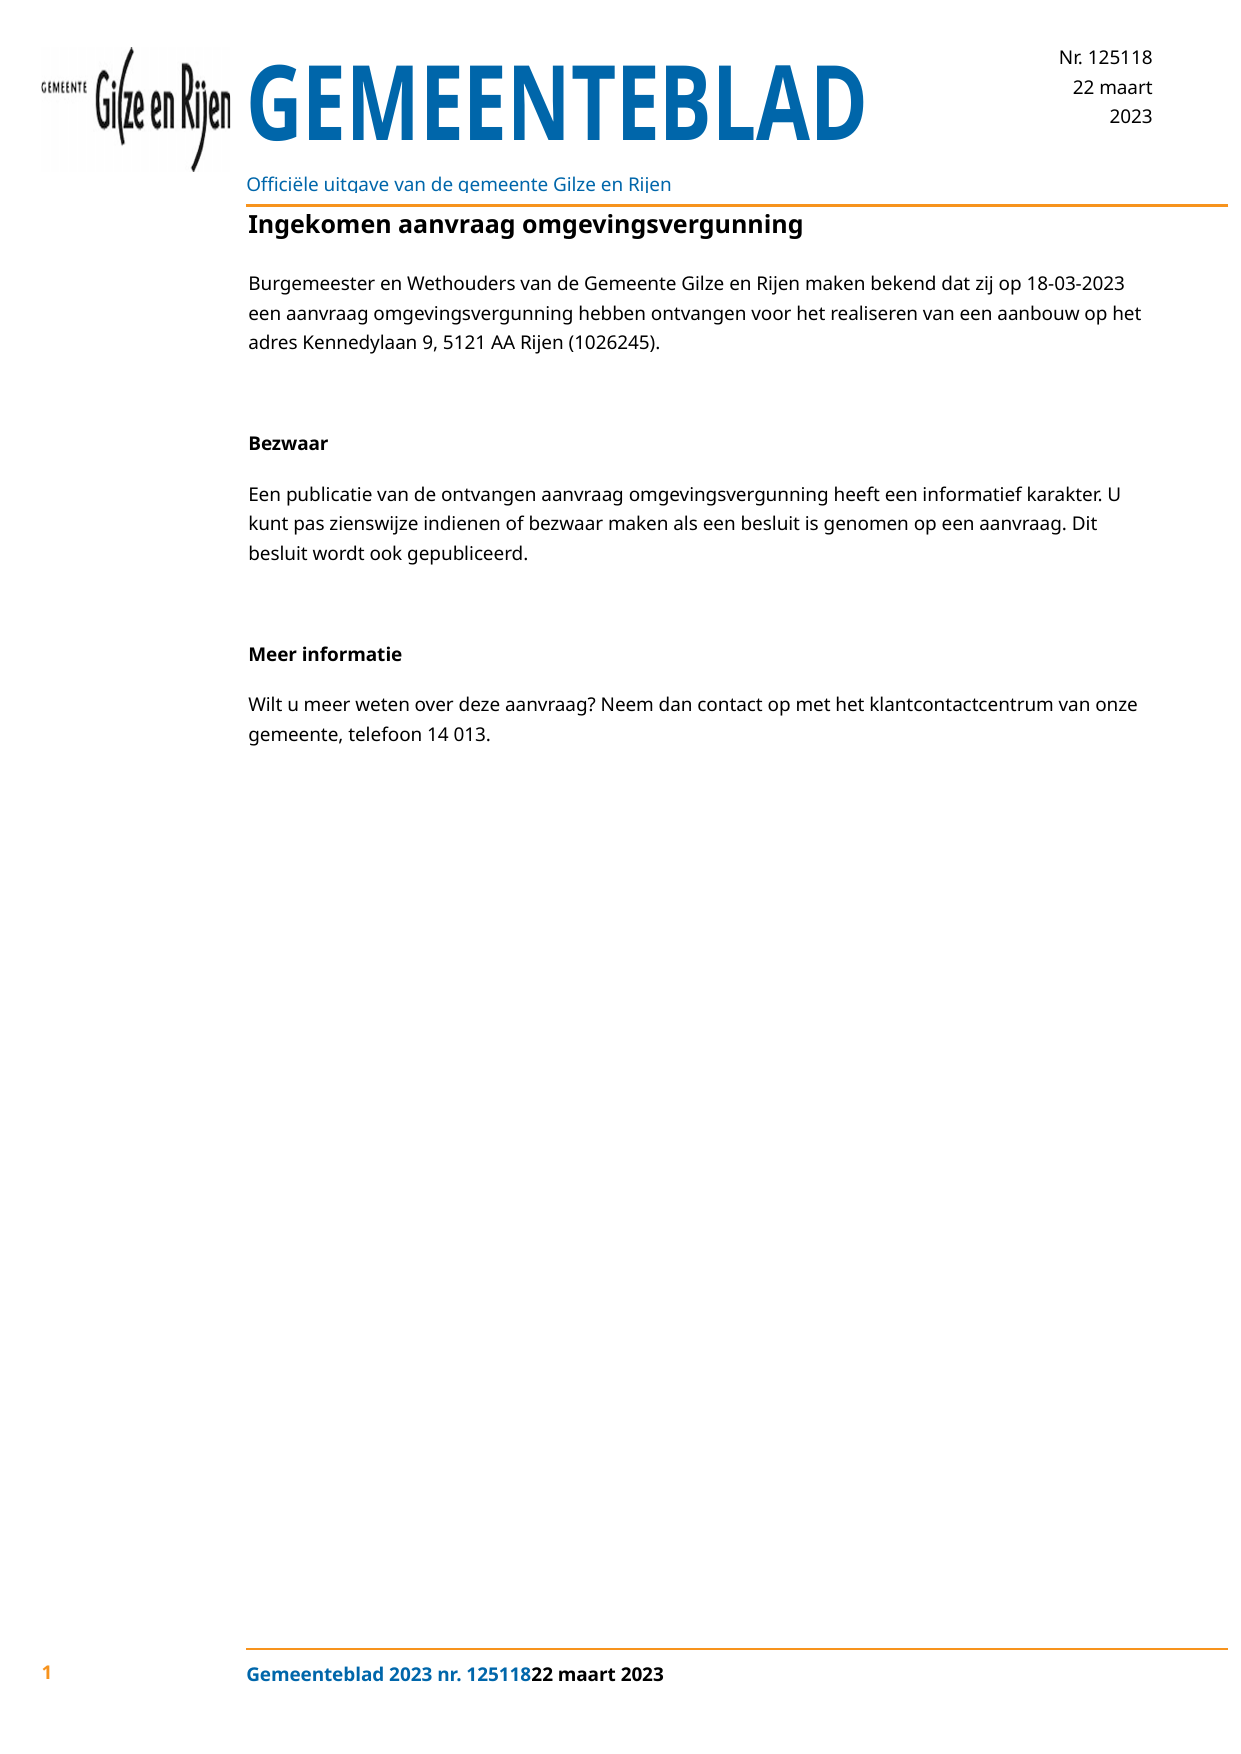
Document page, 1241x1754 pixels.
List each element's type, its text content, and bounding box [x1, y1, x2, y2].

text Bezwaar [248, 430, 1152, 456]
text Ingekomen aanvraag omgevingsvergunning [248, 207, 1152, 241]
text Meer informatie [248, 641, 1152, 666]
text Een publicatie van de ontvangen aanvraag omgevingsvergunning heeft een informatief karakter. U kunt pas zienswijze indienen of bezwaar maken als een besluit is genomen op een aanvraag. Dit besluit wordt ook gepubliceerd. [248, 481, 1152, 566]
text Burgemeester en Wethouders van de Gemeente Gilze en Rijen maken bekend dat zij op 18-03-2023 een aanvraag omgevingsvergunning hebben ontvangen voor het realiseren van een aanbouw op het adres Kennedylaan 9, 5121 AA Rijen (1026245). [248, 270, 1152, 355]
text Wilt u meer weten over deze aanvraag? Neem dan contact op met het klantcontactcentrum van onze gemeente, telefoon 14 013. [248, 691, 1152, 746]
picture [41, 47, 231, 172]
